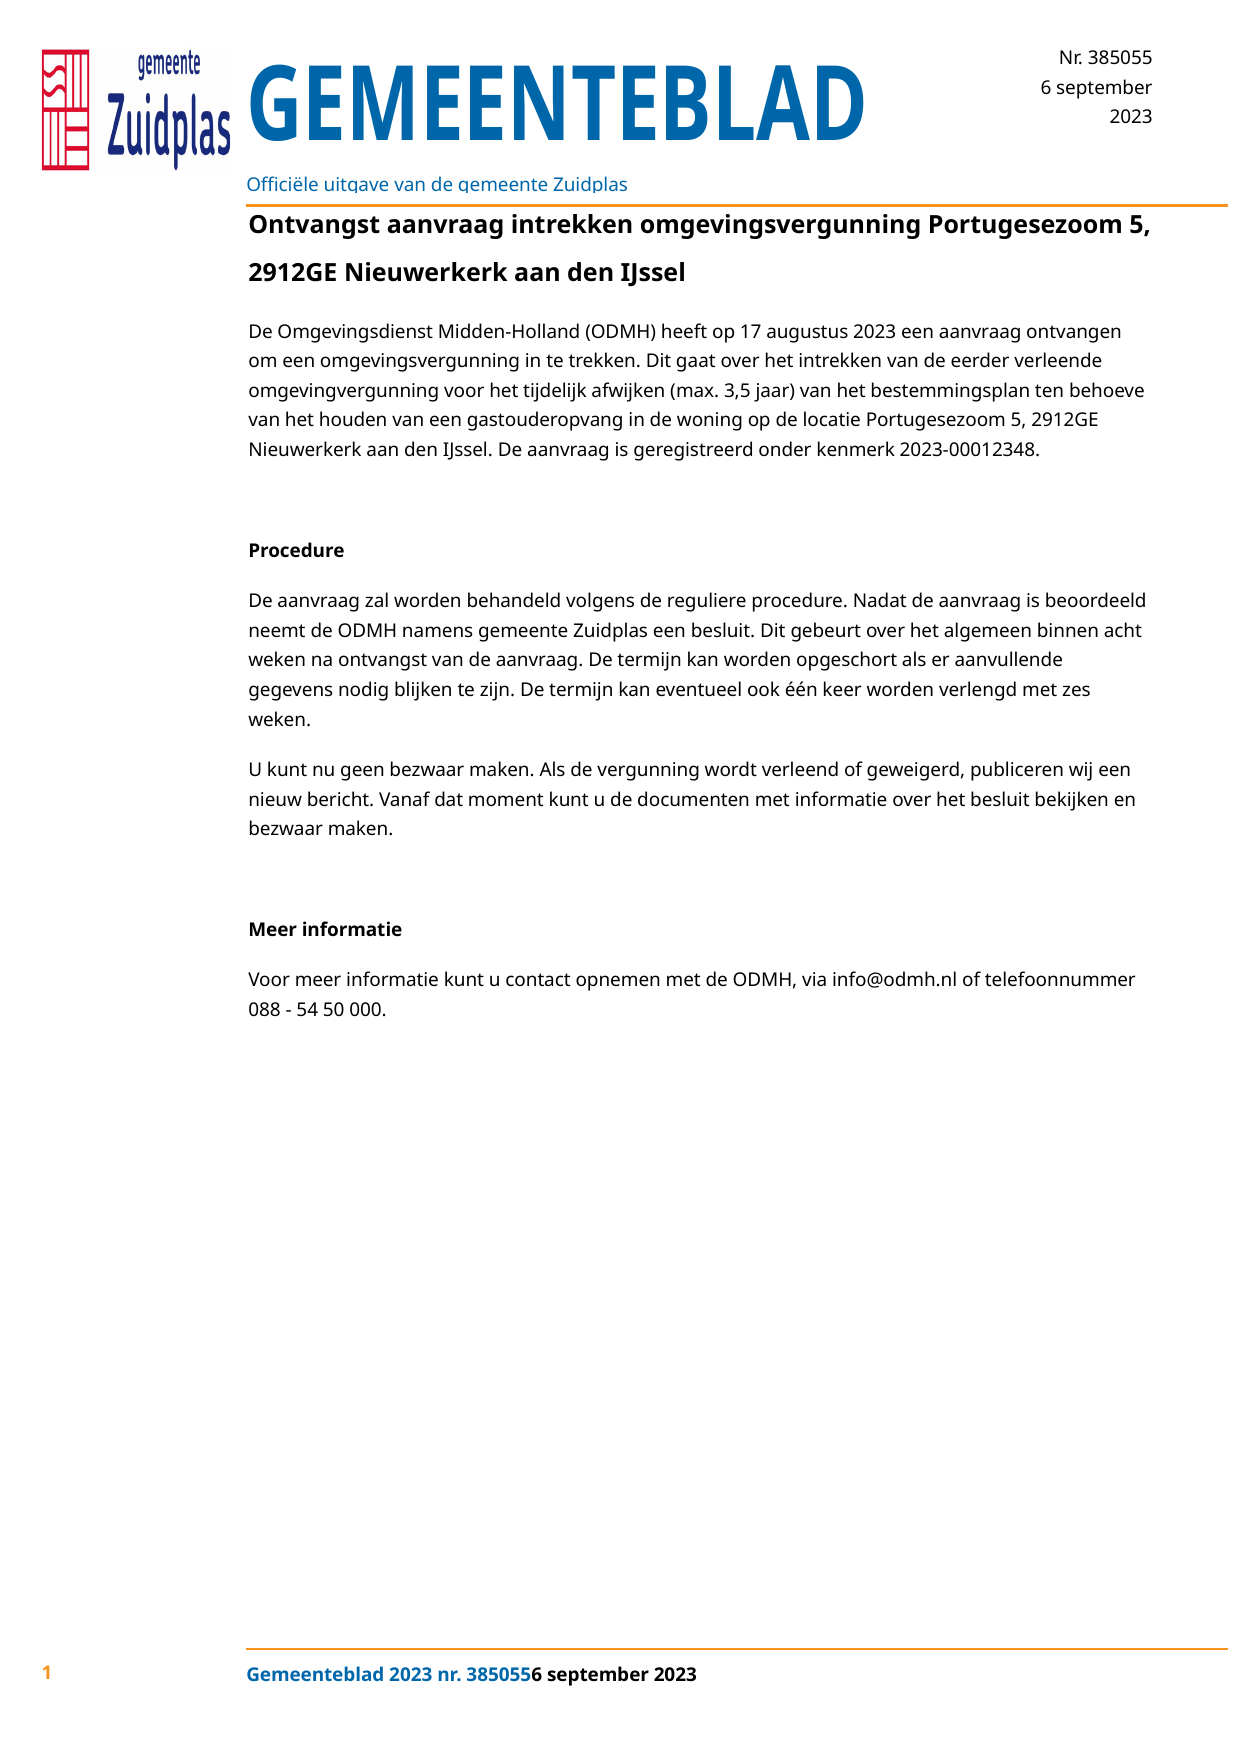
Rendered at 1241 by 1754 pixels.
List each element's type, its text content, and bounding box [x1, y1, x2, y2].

text Ontvangst aanvraag intrekken omgevingsvergunning Portugesezoom 5, 2912GE Nieuwerkerk aan den IJssel [248, 207, 1152, 288]
text U kunt nu geen bezwaar maken. Als de vergunning wordt verleend of geweigerd, publiceren wij een nieuw bericht. Vanaf dat moment kunt u de documenten met informatie over het besluit bekijken en bezwaar maken. [248, 756, 1152, 841]
text Voor meer informatie kunt u contact opnemen met de ODMH, via info@odmh.nl of telefoonnummer 088 - 54 50 000. [248, 967, 1152, 1022]
picture [41, 47, 231, 172]
text Meer informatie [248, 916, 1152, 942]
text De aanvraag zal worden behandeld volgens de reguliere procedure. Nadat de aanvraag is beoordeeld neemt de ODMH namens gemeente Zuidplas een besluit. Dit gebeurt over het algemeen binnen acht weken na ontvangst van de aanvraag. De termijn kan worden opgeschort als er aanvullende gegevens nodig blijken te zijn. De termijn kan eventueel ook één keer worden verlengd met zes weken. [248, 587, 1152, 732]
text Procedure [248, 537, 1152, 563]
text De Omgevingsdienst Midden-Holland (ODMH) heeft op 17 augustus 2023 een aanvraag ontvangen om een omgevingsvergunning in te trekken. Dit gaat over het intrekken van de eerder verleende omgevingvergunning voor het tijdelijk afwijken (max. 3,5 jaar) van het bestemmingsplan ten behoeve van het houden van een gastouderopvang in de woning op de locatie Portugesezoom 5, 2912GE Nieuwerkerk aan den IJssel. De aanvraag is geregistreerd onder kenmerk 2023-00012348. [248, 318, 1152, 462]
